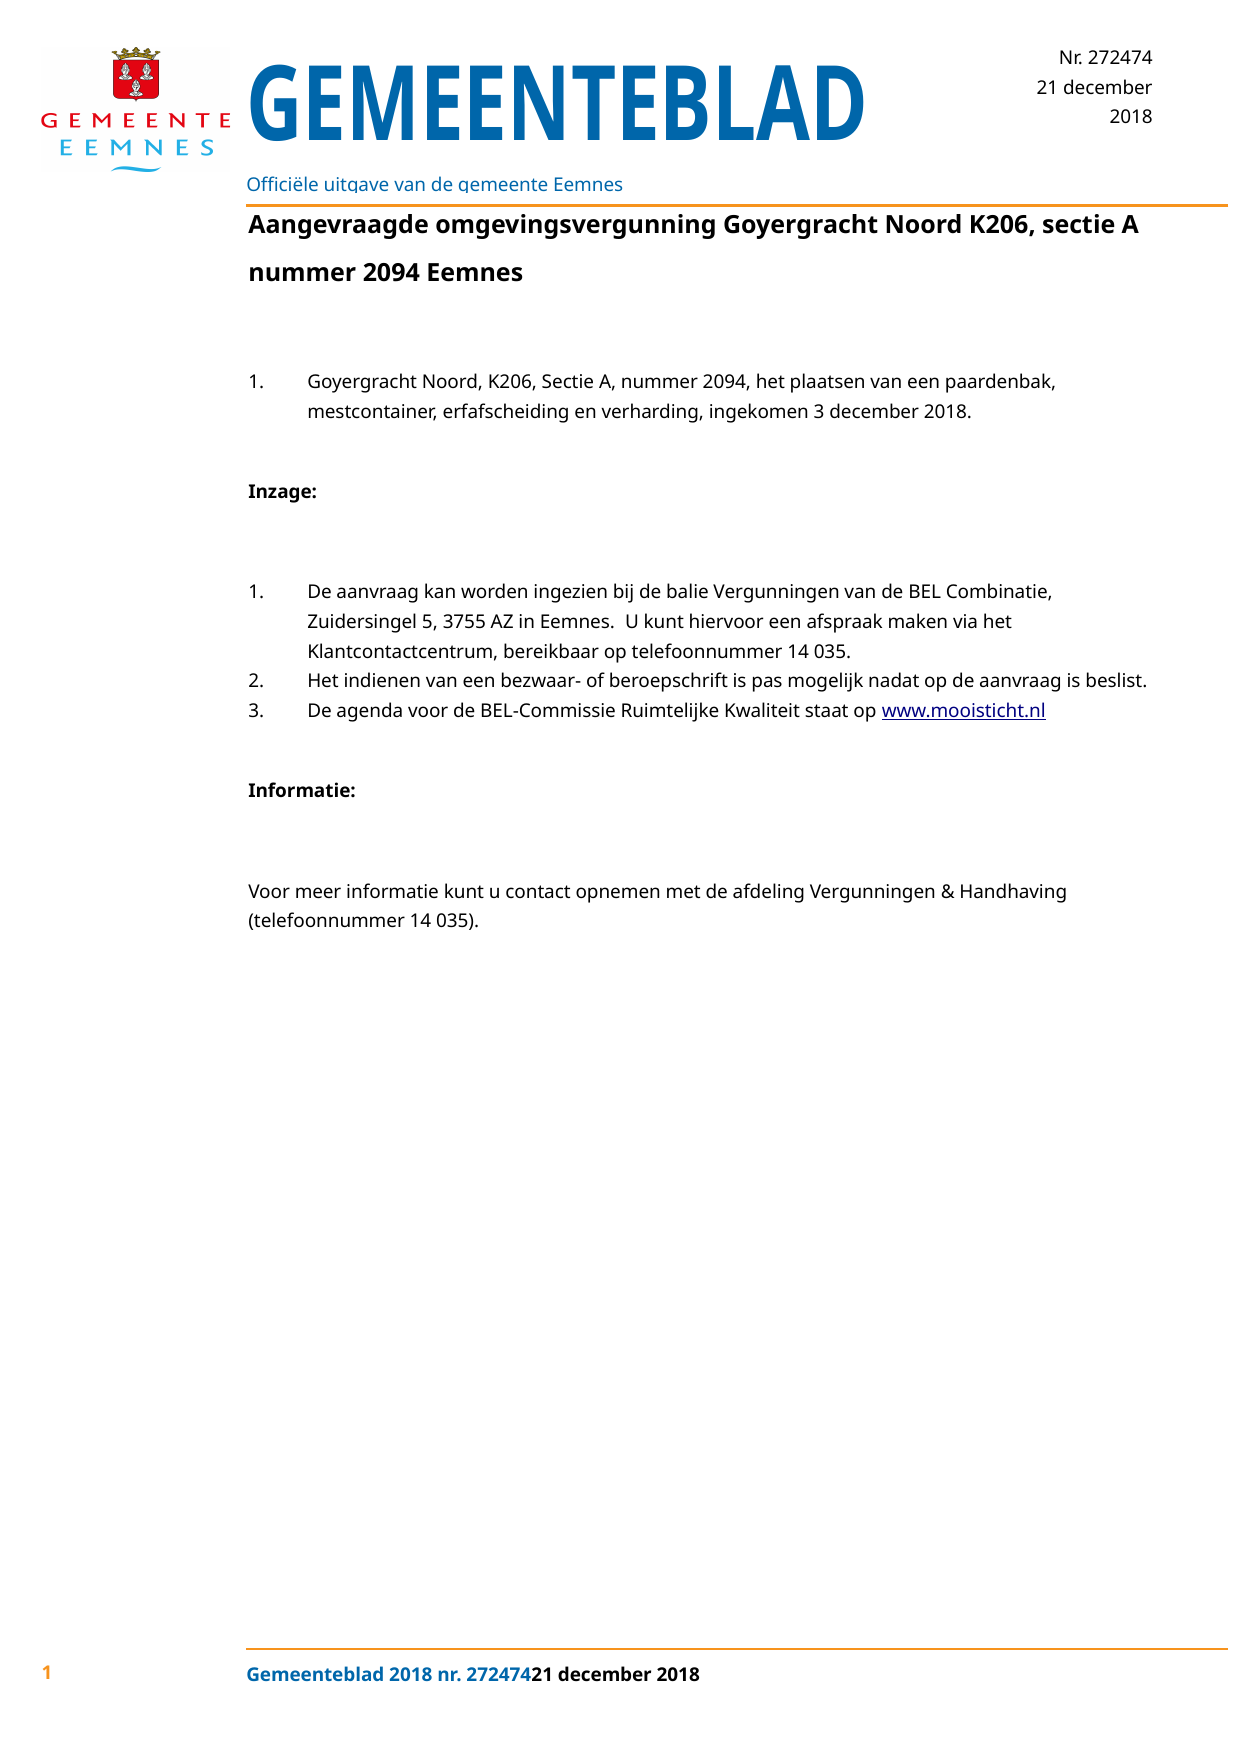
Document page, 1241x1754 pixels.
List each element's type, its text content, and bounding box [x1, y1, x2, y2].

text Informatie: [248, 777, 1152, 803]
list De aanvraag kan worden ingezien bij de balie Vergunningen van de BEL Combinatie, Zuidersingel 5, 3755 AZ in Eemnes. U kunt hiervoor een afspraak maken via het Klantcontactcentrum, bereikbaar op telefoonnummer 14 035. [248, 579, 1152, 664]
list De agenda voor de BEL-Commissie Ruimtelijke Kwaliteit staat op www.mooisticht.nl [248, 697, 1152, 723]
text Inzage: [248, 478, 1152, 504]
picture [41, 47, 231, 172]
list Het indienen van een bezwaar- of beroepschrift is pas mogelijk nadat op de aanvraag is beslist. [248, 667, 1152, 693]
list Goyergracht Noord, K206, Sectie A, nummer 2094, het plaatsen van een paardenbak, mestcontainer, erfafscheiding en verharding, ingekomen 3 december 2018. [248, 368, 1152, 424]
text Voor meer informatie kunt u contact opnemen met de afdeling Vergunningen & Handhaving (telefoonnummer 14 035). [248, 878, 1152, 933]
text Aangevraagde omgevingsvergunning Goyergracht Noord K206, sectie A nummer 2094 Eemnes [248, 207, 1152, 288]
